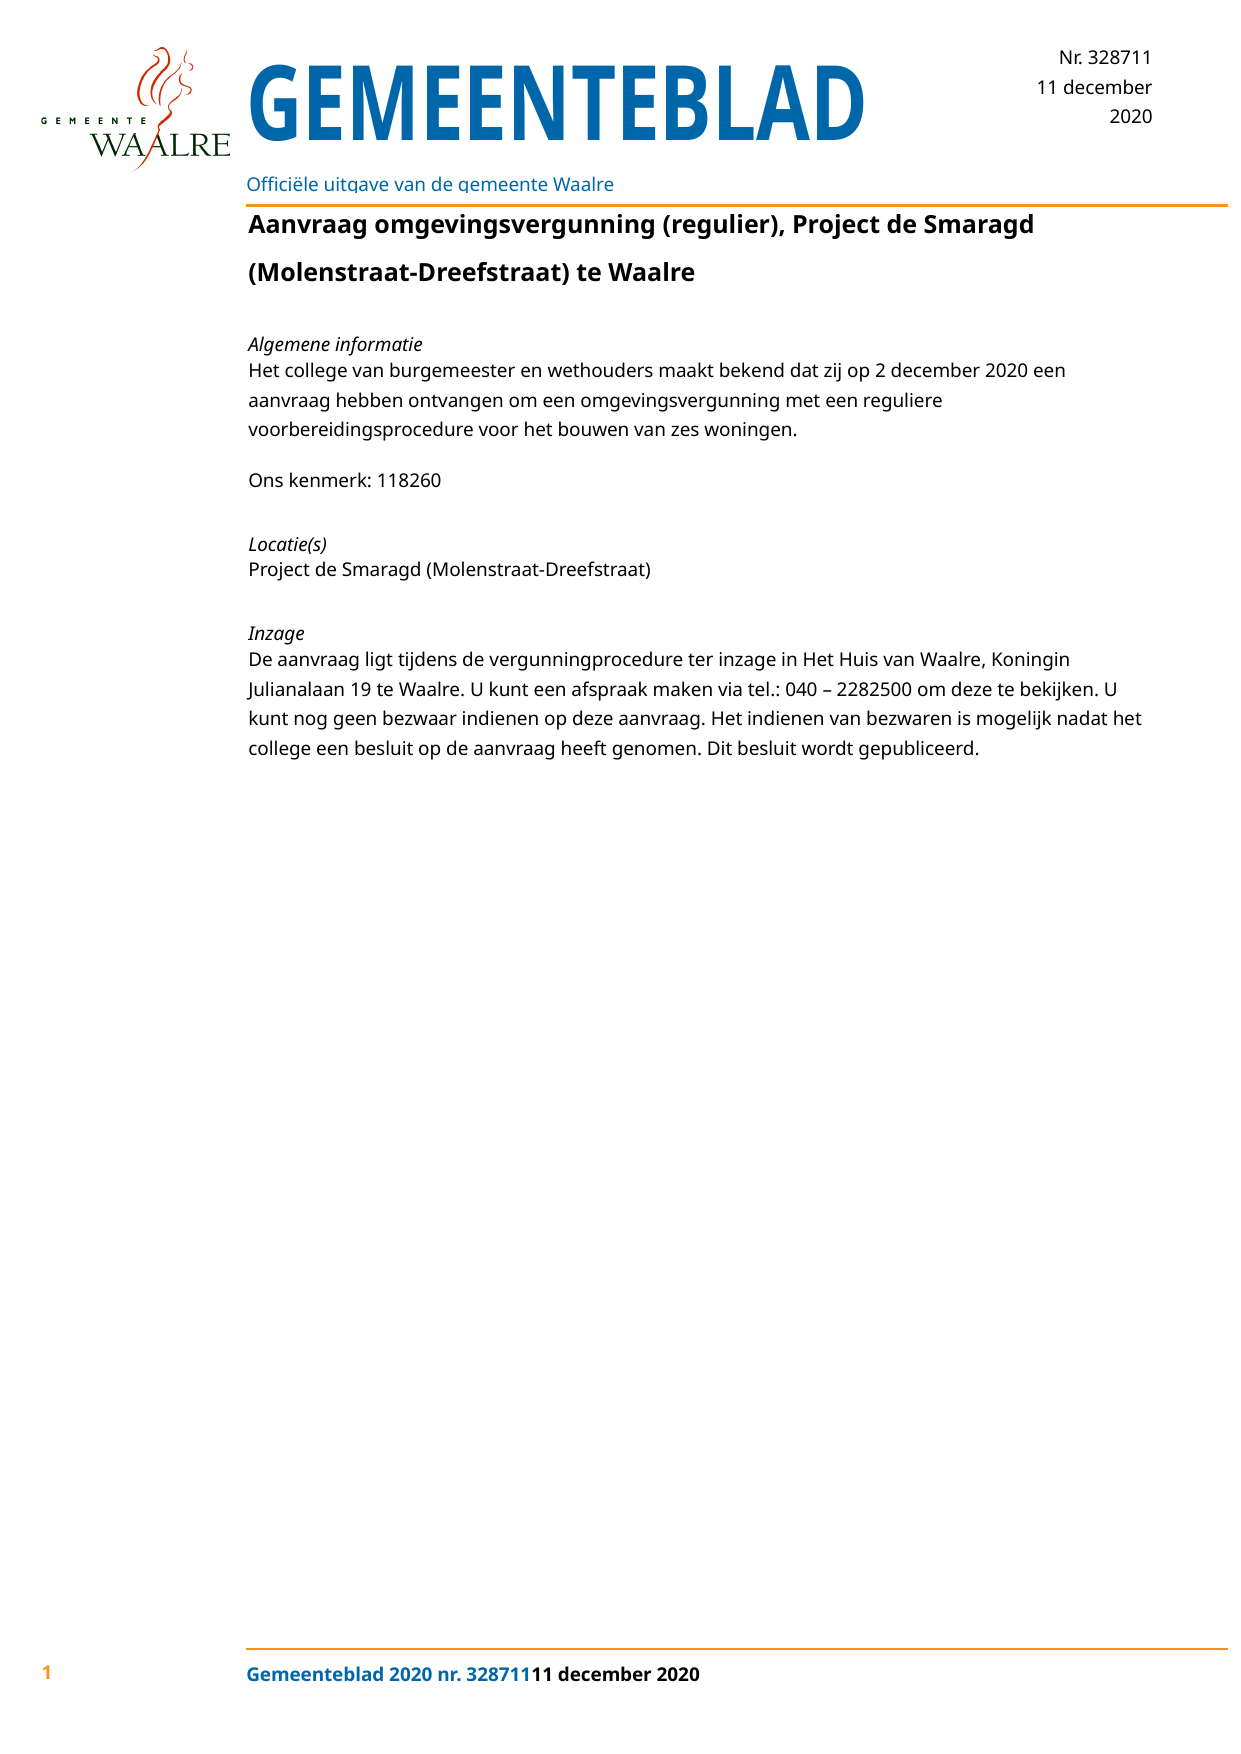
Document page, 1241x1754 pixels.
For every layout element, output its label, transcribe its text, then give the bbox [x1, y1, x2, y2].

text Het college van burgemeester en wethouders maakt bekend dat zij op 2 december 2020 een aanvraag hebben ontvangen om een omgevingsvergunning met een reguliere voorbereidingsprocedure voor het bouwen van zes woningen. [248, 357, 1152, 442]
text De aanvraag ligt tijdens de vergunningprocedure ter inzage in Het Huis van Waalre, Koningin Julianalaan 19 te Waalre. U kunt een afspraak maken via tel.: 040 – 2282500 om deze te bekijken. U kunt nog geen bezwaar indienen op deze aanvraag. Het indienen van bezwaren is mogelijk nadat het college een besluit op de aanvraag heeft genomen. Dit besluit wordt gepubliceerd. [248, 646, 1152, 761]
picture [41, 47, 231, 172]
text Locatie(s) [248, 531, 1152, 556]
text Inzage [248, 620, 1152, 646]
text Aanvraag omgevingsvergunning (regulier), Project de Smaragd (Molenstraat-Dreefstraat) te Waalre [248, 207, 1152, 288]
text Algemene informatie [248, 331, 1152, 357]
text Ons kenmerk: 118260 [248, 467, 1152, 492]
text Project de Smaragd (Molenstraat-Dreefstraat) [248, 556, 1152, 582]
